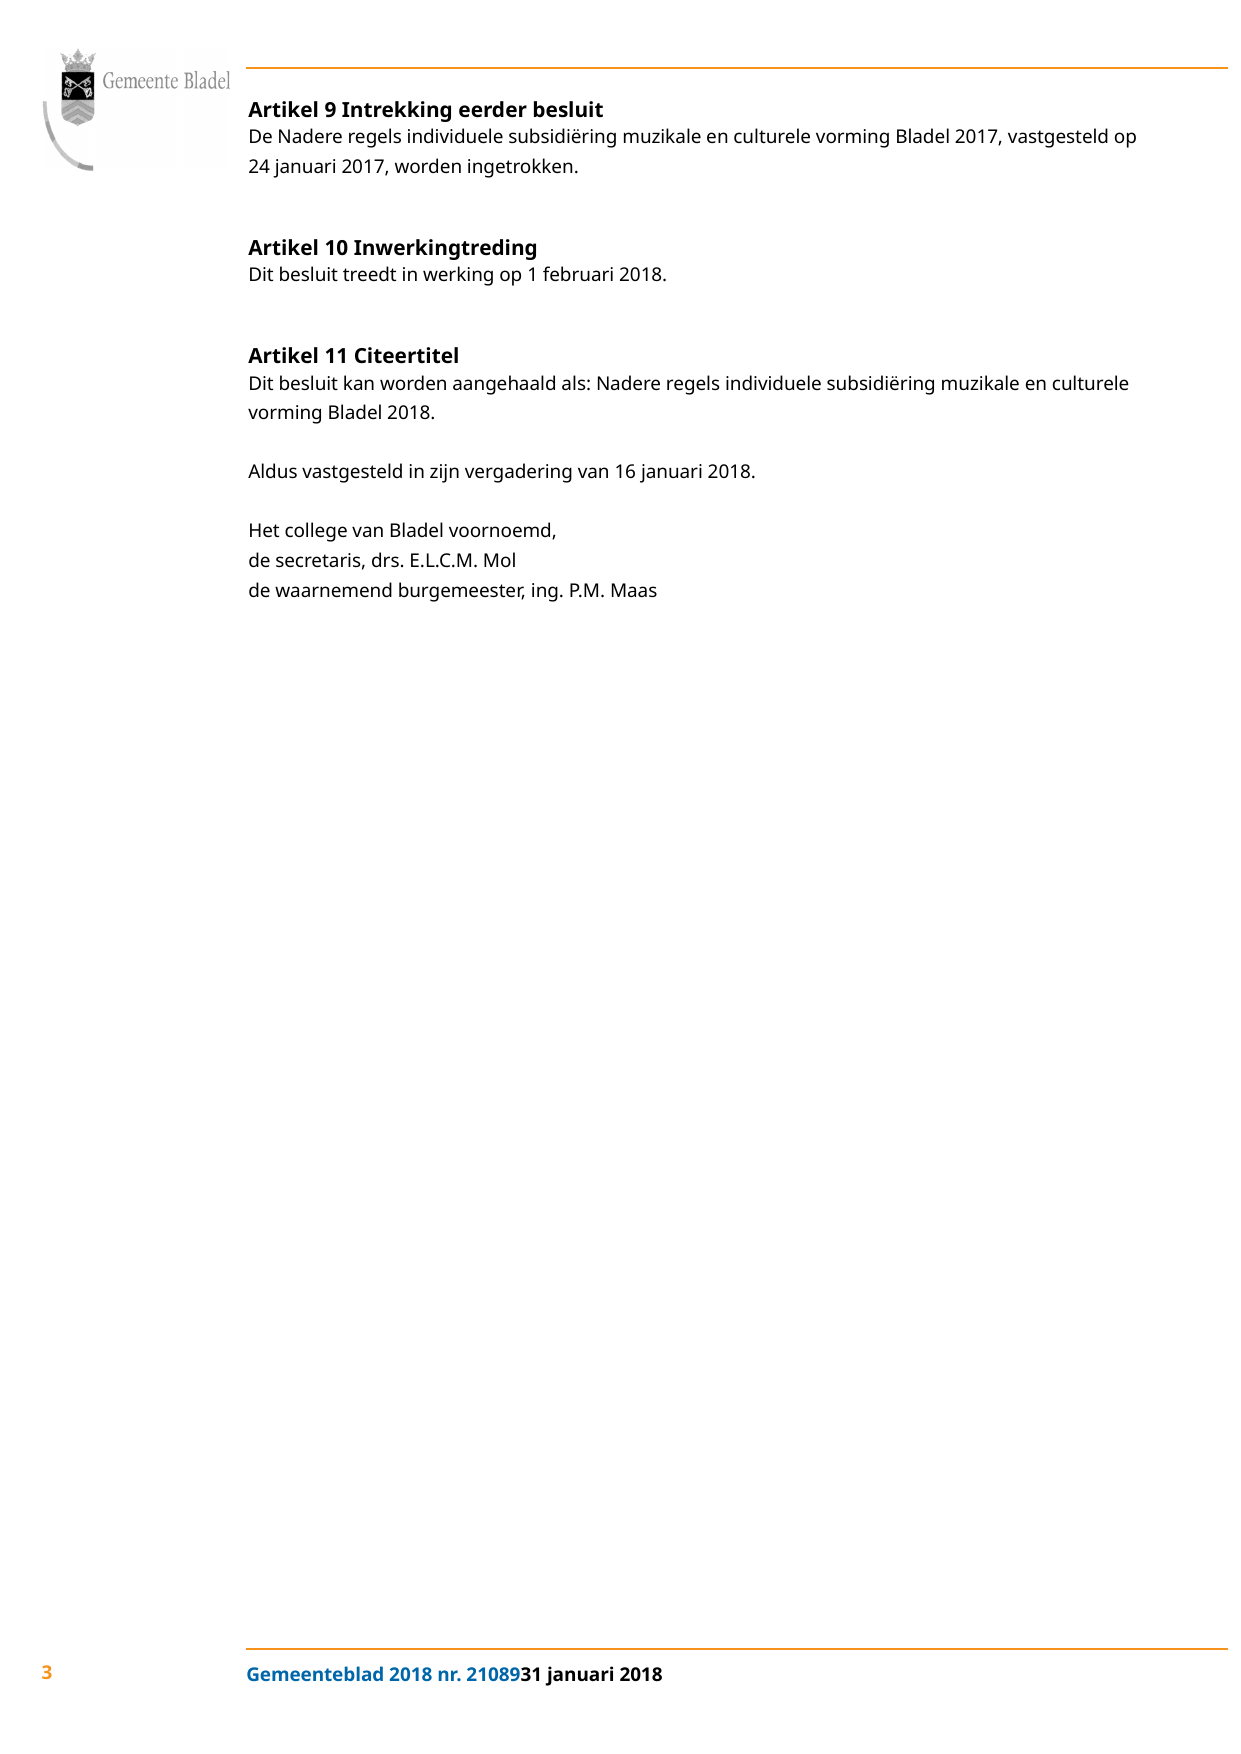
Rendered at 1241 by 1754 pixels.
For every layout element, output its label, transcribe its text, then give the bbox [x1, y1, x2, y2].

text de secretaris, drs. E.L.C.M. Mol [248, 547, 1152, 573]
picture [41, 47, 231, 172]
text Dit besluit kan worden aangehaald als: Nadere regels individuele subsidiëring muzikale en culturele vorming Bladel 2018. [248, 370, 1152, 425]
text Artikel 9 Intrekking eerder besluit [248, 95, 1152, 123]
text Artikel 11 Citeertitel [248, 341, 1152, 370]
text Artikel 10 Inwerkingtreding [248, 233, 1152, 261]
text De Nadere regels individuele subsidiëring muzikale en culturele vorming Bladel 2017, vastgesteld op 24 januari 2017, worden ingetrokken. [248, 123, 1152, 178]
text Het college van Bladel voornoemd, [248, 518, 1152, 543]
text de waarnemend burgemeester, ing. P.M. Maas [248, 577, 1152, 602]
text Dit besluit treedt in werking op 1 februari 2018. [248, 261, 1152, 287]
text Aldus vastgesteld in zijn vergadering van 16 januari 2018. [248, 458, 1152, 484]
